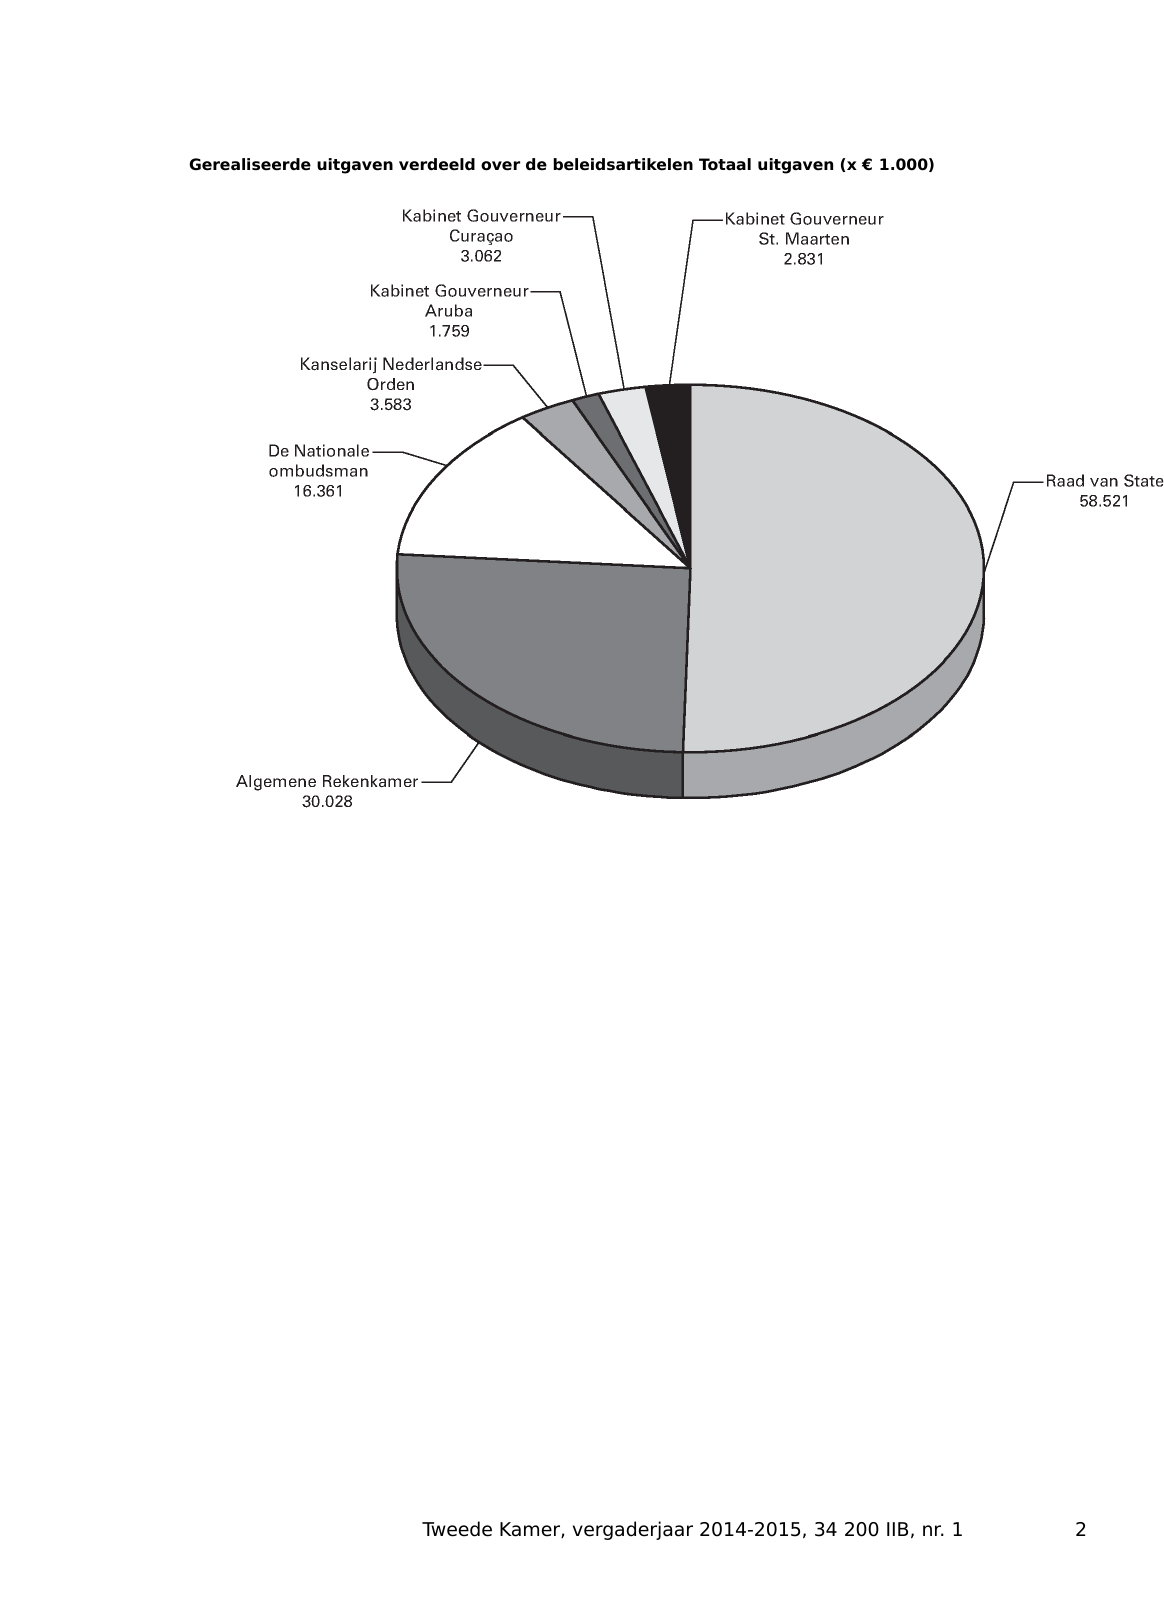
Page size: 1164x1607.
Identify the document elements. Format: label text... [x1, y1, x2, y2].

picture [188, 207, 1164, 811]
text Gerealiseerde uitgaven verdeeld over de beleidsartikelen Totaal uitgaven (x € 1.000) [189, 156, 1163, 174]
